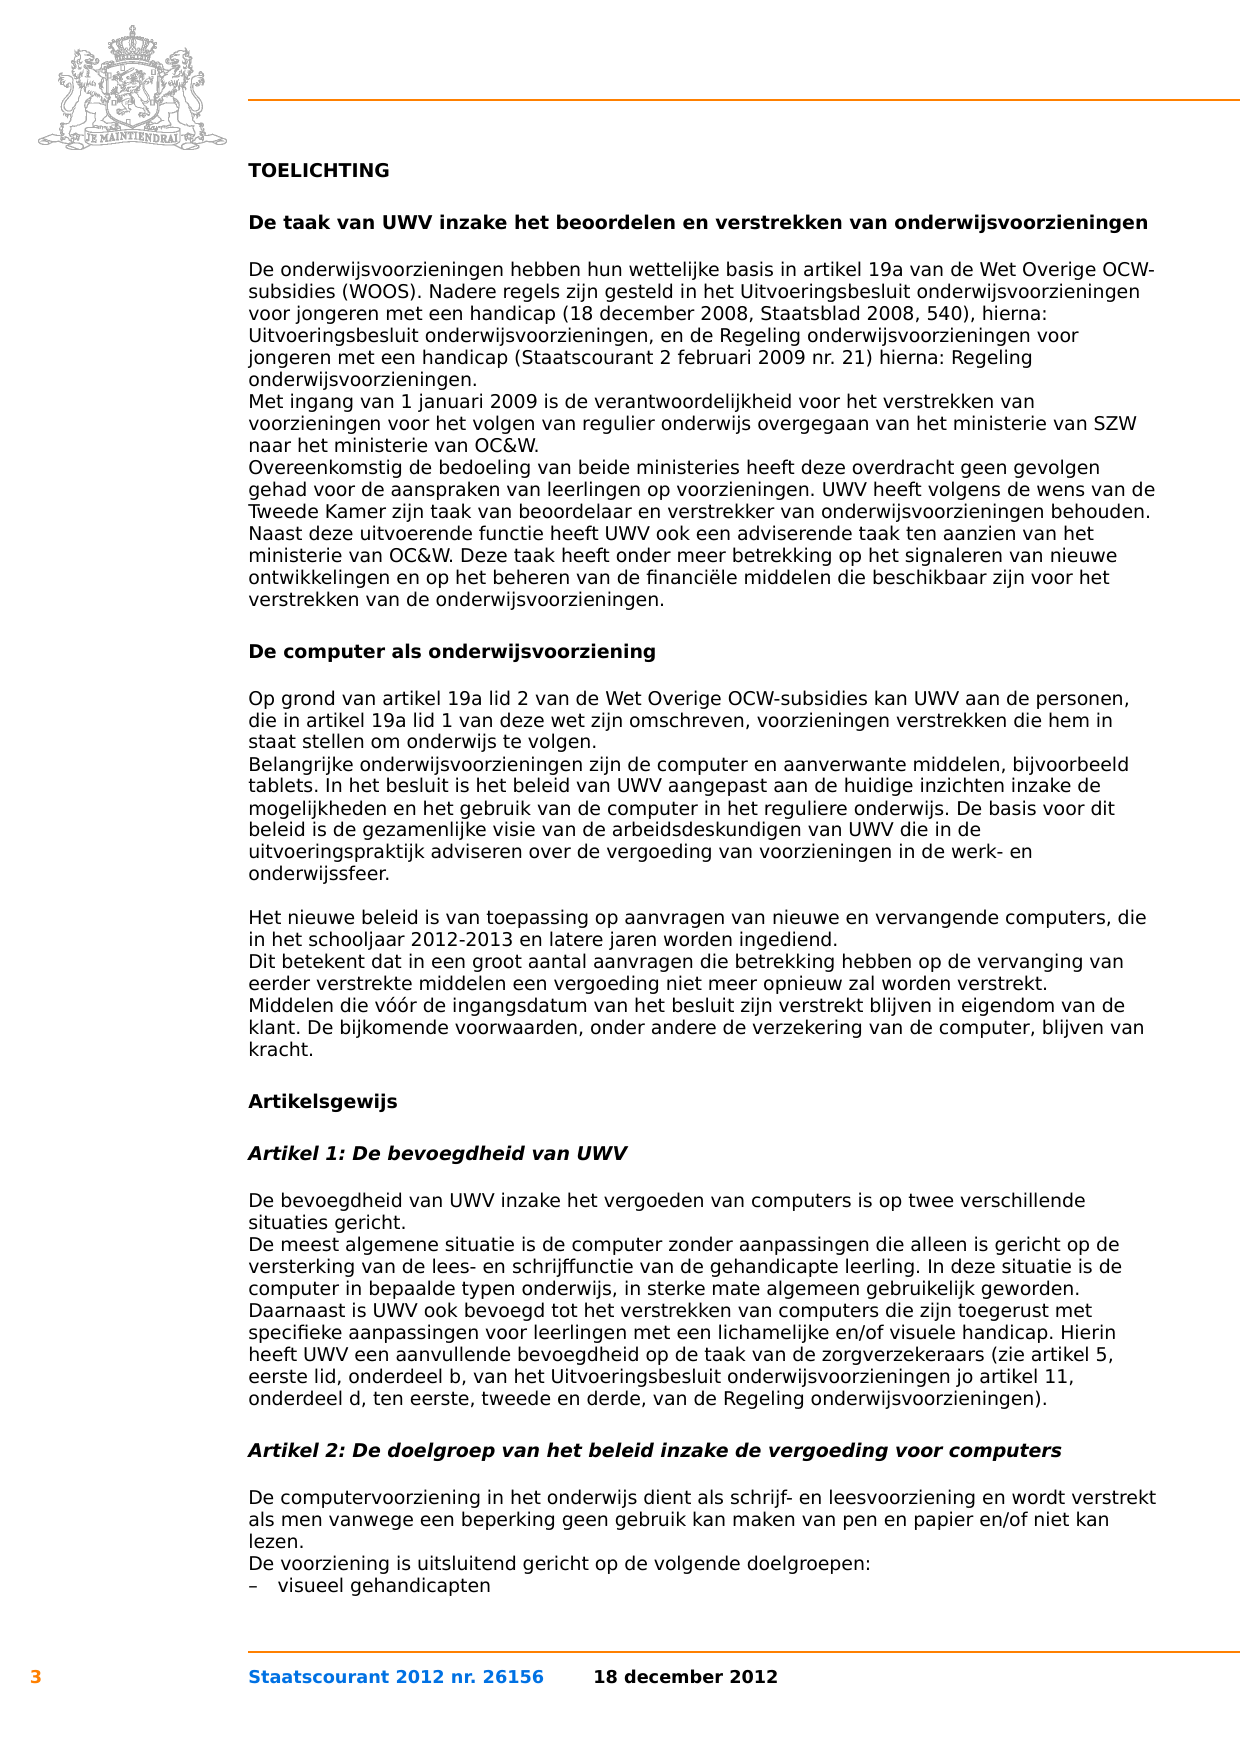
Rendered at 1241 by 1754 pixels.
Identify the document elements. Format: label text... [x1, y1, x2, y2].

text De voorziening is uitsluitend gericht op de volgende doelgroepen: [248, 1553, 1163, 1575]
text Belangrijke onderwijsvoorzieningen zijn de computer en aanverwante middelen, bijvoorbeeld tablets. In het besluit is het beleid van UWV aangepast aan de huidige inzichten inzake de mogelijkheden en het gebruik van de computer in het reguliere onderwijs. De basis voor dit beleid is de gezamenlijke visie van de arbeidsdeskundigen van UWV die in de uitvoeringspraktijk adviseren over de vergoeding van voorzieningen in de werk- en onderwijssfeer. [248, 753, 1163, 885]
subtitle Artikel 1: De bevoegdheid van UWV [248, 1143, 1163, 1165]
subtitle Artikelsgewijs [248, 1091, 1163, 1113]
text – visueel gehandicapten [248, 1575, 1163, 1597]
text De onderwijsvoorzieningen hebben hun wettelijke basis in artikel 19a van de Wet Overige OCW-subsidies (WOOS). Nadere regels zijn gesteld in het Uitvoeringsbesluit onderwijsvoorzieningen voor jongeren met een handicap (18 december 2008, Staatsblad 2008, 540), hierna: Uitvoeringsbesluit onderwijsvoorzieningen, en de Regeling onderwijsvoorzieningen voor jongeren met een handicap (Staatscourant 2 februari 2009 nr. 21) hierna: Regeling onderwijsvoorzieningen. [248, 259, 1163, 391]
subtitle De computer als onderwijsvoorziening [248, 641, 1163, 662]
text De bevoegdheid van UWV inzake het vergoeden van computers is op twee verschillende situaties gericht. [248, 1190, 1163, 1234]
subtitle Artikel 2: De doelgroep van het beleid inzake de vergoeding voor computers [248, 1440, 1163, 1462]
picture [38, 25, 227, 150]
text Naast deze uitvoerende functie heeft UWV ook een adviserende taak ten aanzien van het ministerie van OC&W. Deze taak heeft onder meer betrekking op het signaleren van nieuwe ontwikkelingen en op het beheren van de financiële middelen die beschikbaar zijn voor het verstrekken van de onderwijsvoorzieningen. [248, 523, 1163, 611]
text De computervoorziening in het onderwijs dient als schrijf- en leesvoorziening en wordt verstrekt als men vanwege een beperking geen gebruik kan maken van pen en papier en/of niet kan lezen. [248, 1487, 1163, 1553]
text Dit betekent dat in een groot aantal aanvragen die betrekking hebben op de vervanging van eerder verstrekte middelen een vergoeding niet meer opnieuw zal worden verstrekt. [248, 951, 1163, 995]
text Middelen die vóór de ingangsdatum van het besluit zijn verstrekt blijven in eigendom van de klant. De bijkomende voorwaarden, onder andere de verzekering van de computer, blijven van kracht. [248, 995, 1163, 1061]
subtitle De taak van UWV inzake het beoordelen en verstrekken van onderwijsvoorzieningen [248, 212, 1163, 234]
text De meest algemene situatie is de computer zonder aanpassingen die alleen is gericht op de versterking van de lees- en schrijffunctie van de gehandicapte leerling. In deze situatie is de computer in bepaalde typen onderwijs, in sterke mate algemeen gebruikelijk geworden. [248, 1234, 1163, 1300]
text Overeenkomstig de bedoeling van beide ministeries heeft deze overdracht geen gevolgen gehad voor de aanspraken van leerlingen op voorzieningen. UWV heeft volgens de wens van de Tweede Kamer zijn taak van beoordelaar en verstrekker van onderwijsvoorzieningen behouden. [248, 457, 1163, 523]
subtitle TOELICHTING [248, 160, 1163, 182]
text Daarnaast is UWV ook bevoegd tot het verstrekken van computers die zijn toegerust met specifieke aanpassingen voor leerlingen met een lichamelijke en/of visuele handicap. Hierin heeft UWV een aanvullende bevoegdheid op de taak van de zorgverzekeraars (zie artikel 5, eerste lid, onderdeel b, van het Uitvoeringsbesluit onderwijsvoorzieningen jo artikel 11, onderdeel d, ten eerste, tweede en derde, van de Regeling onderwijsvoorzieningen). [248, 1300, 1163, 1410]
text Met ingang van 1 januari 2009 is de verantwoordelijkheid voor het verstrekken van voorzieningen voor het volgen van regulier onderwijs overgegaan van het ministerie van SZW naar het ministerie van OC&W. [248, 391, 1163, 457]
text Op grond van artikel 19a lid 2 van de Wet Overige OCW-subsidies kan UWV aan de personen, die in artikel 19a lid 1 van deze wet zijn omschreven, voorzieningen verstrekken die hem in staat stellen om onderwijs te volgen. [248, 687, 1163, 753]
text Het nieuwe beleid is van toepassing op aanvragen van nieuwe en vervangende computers, die in het schooljaar 2012-2013 en latere jaren worden ingediend. [248, 907, 1163, 951]
